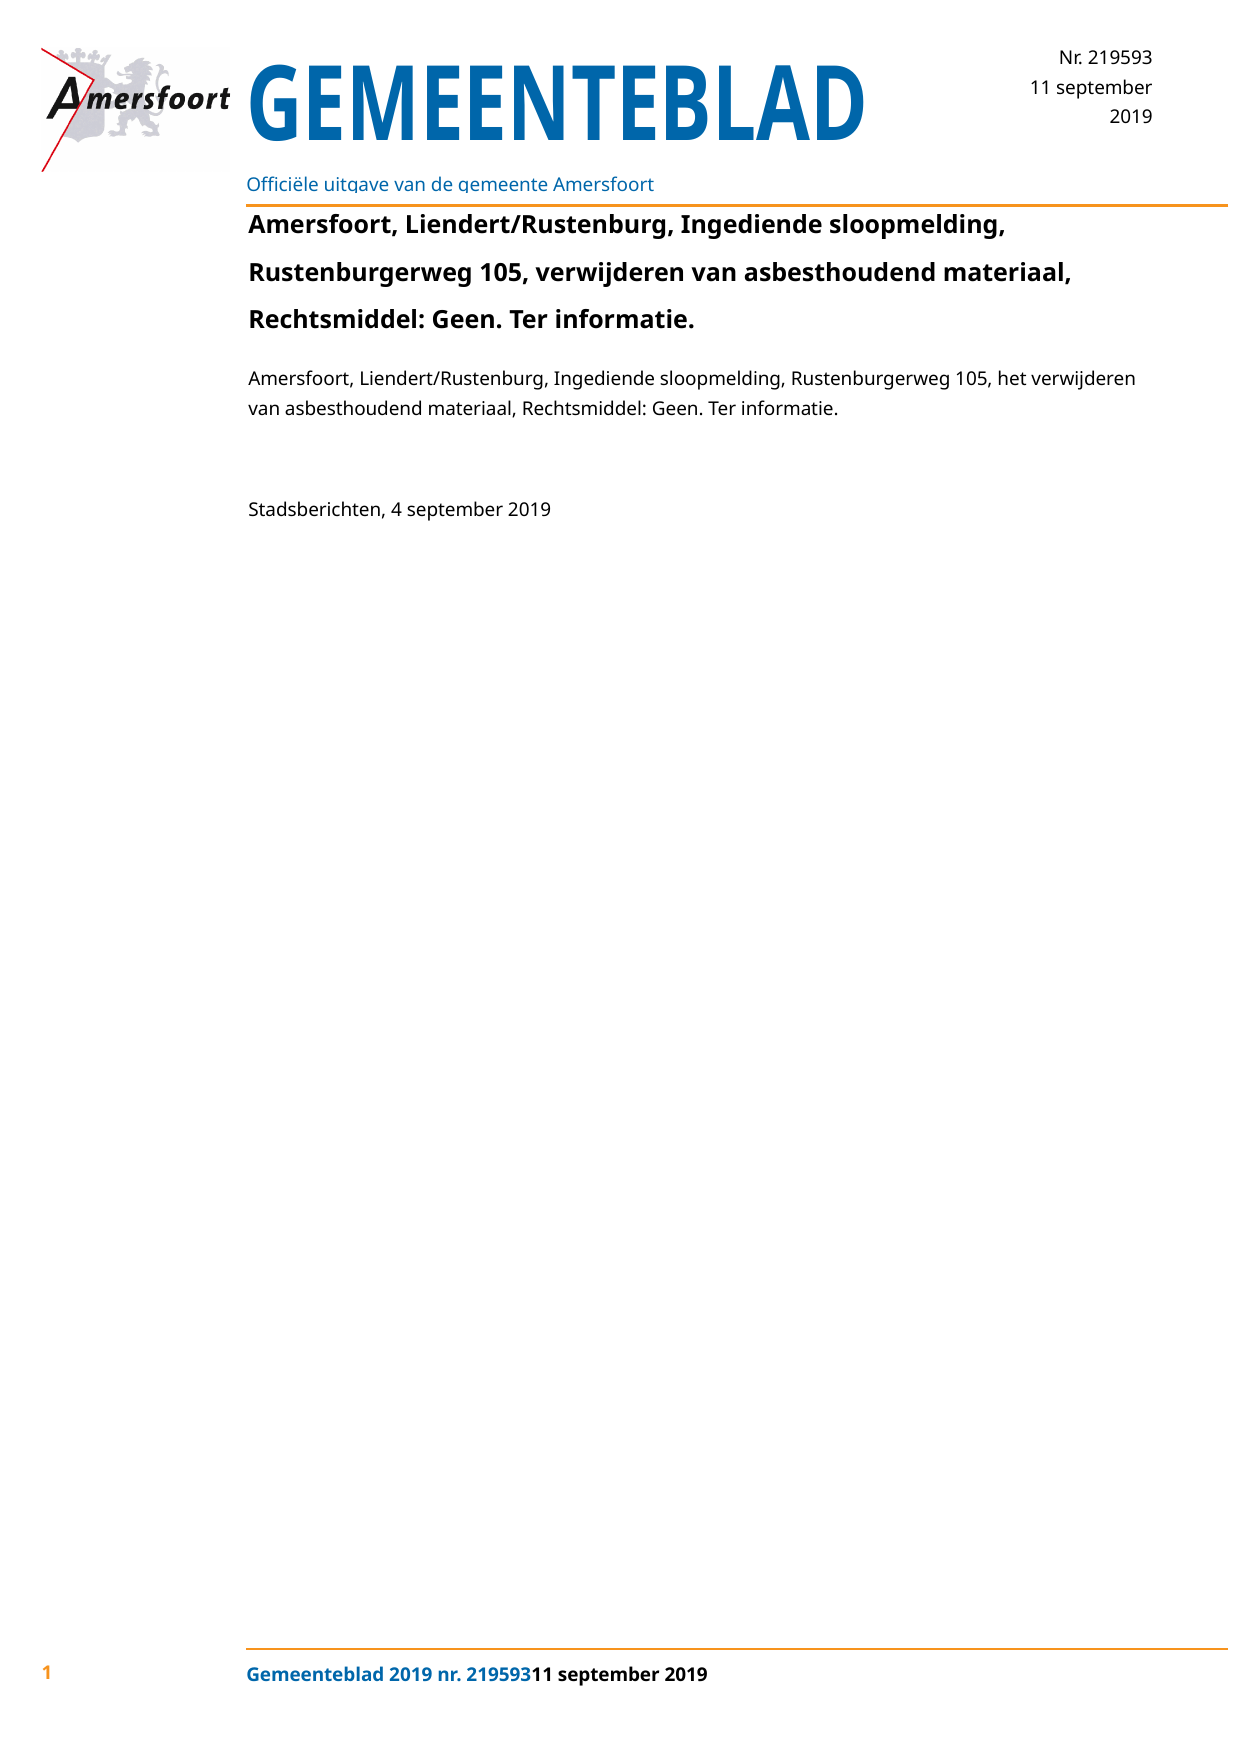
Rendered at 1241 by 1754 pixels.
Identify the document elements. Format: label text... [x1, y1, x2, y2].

text Amersfoort, Liendert/Rustenburg, Ingediende sloopmelding, Rustenburgerweg 105, verwijderen van asbesthoudend materiaal, Rechtsmiddel: Geen. Ter informatie. [248, 207, 1152, 336]
picture [41, 47, 231, 172]
text Amersfoort, Liendert/Rustenburg, Ingediende sloopmelding, Rustenburgerweg 105, het verwijderen van asbesthoudend materiaal, Rechtsmiddel: Geen. Ter informatie. [248, 366, 1152, 421]
text Stadsberichten, 4 september 2019 [248, 496, 1152, 522]
